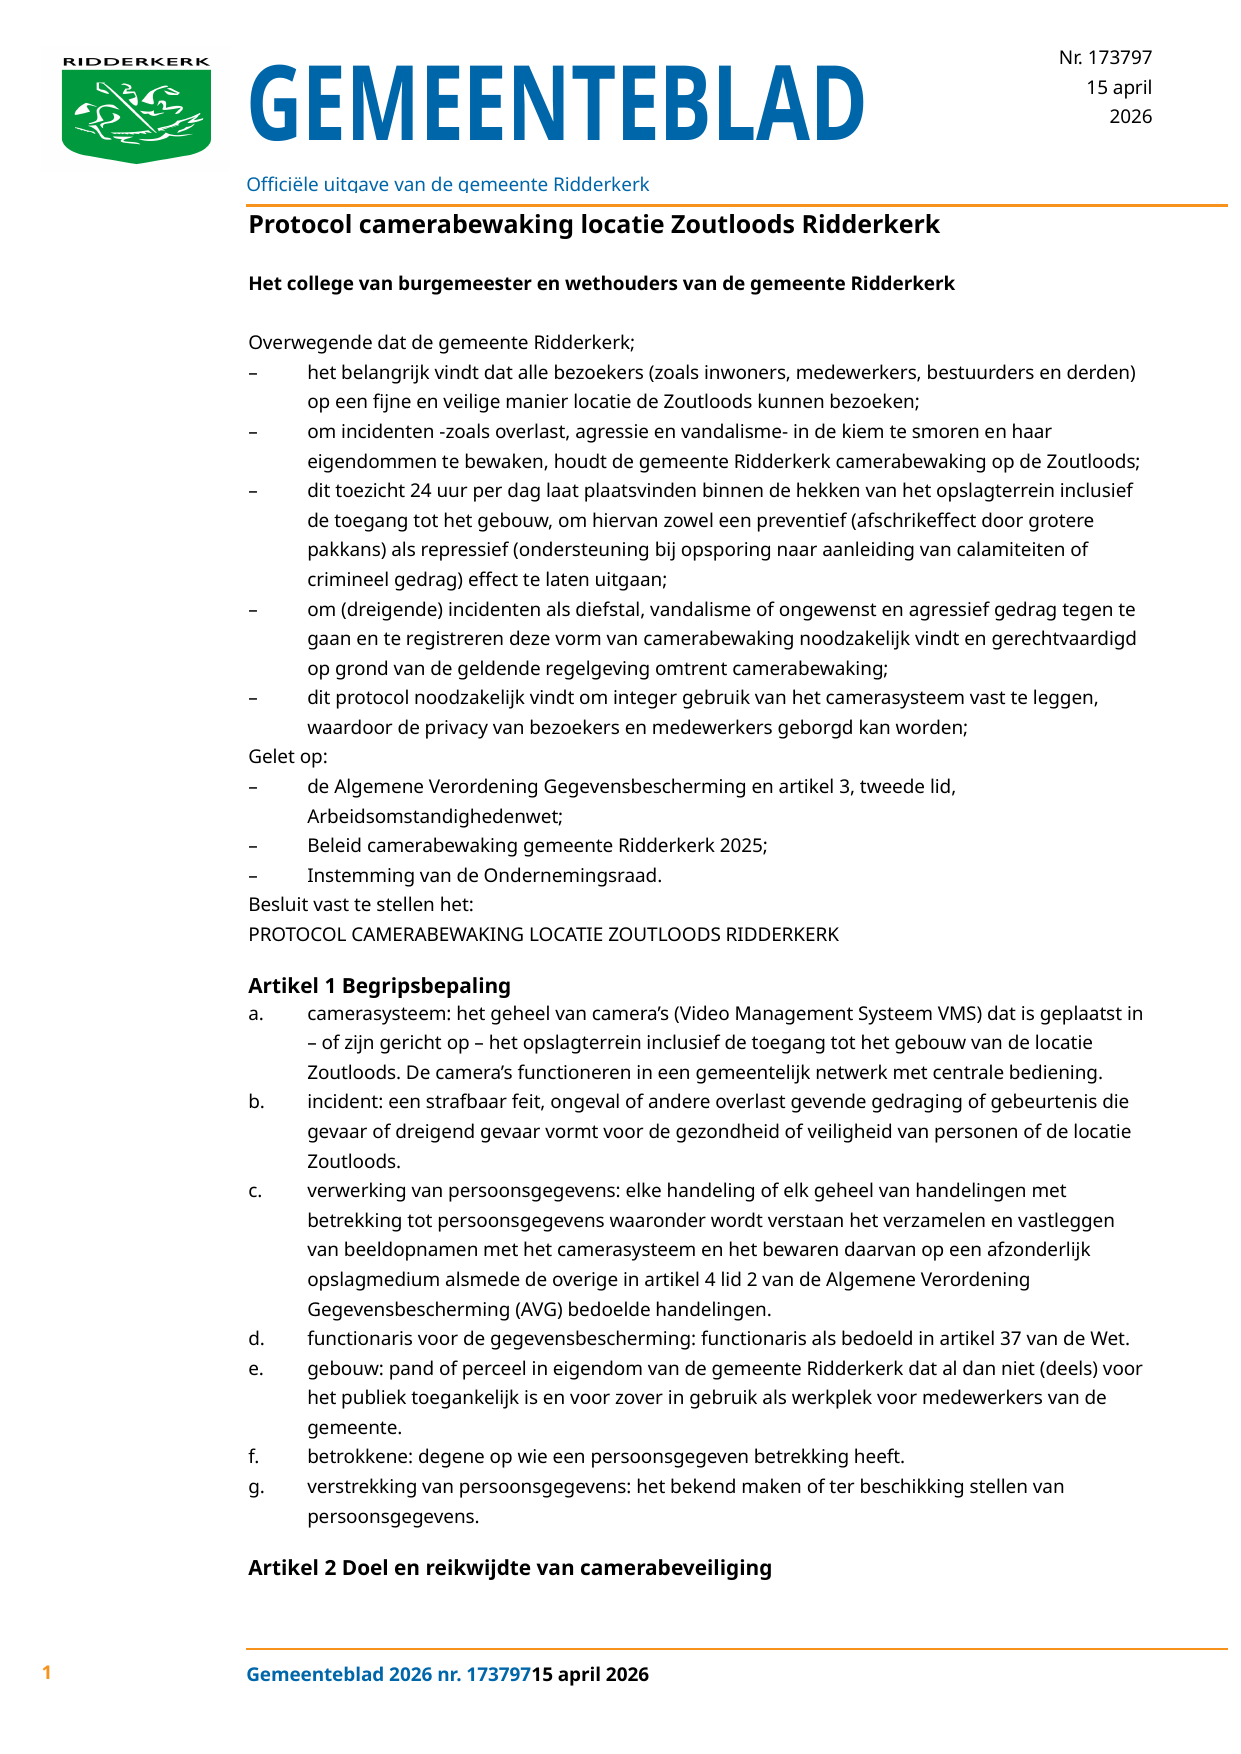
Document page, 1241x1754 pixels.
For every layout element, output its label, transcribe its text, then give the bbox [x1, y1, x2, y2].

list het belangrijk vindt dat alle bezoekers (zoals inwoners, medewerkers, bestuurders en derden) op een fijne en veilige manier locatie de Zoutloods kunnen bezoeken; [248, 359, 1152, 414]
list incident: een strafbaar feit, ongeval of andere overlast gevende gedraging of gebeurtenis die gevaar of dreigend gevaar vormt voor de gezondheid of veiligheid van personen of de locatie Zoutloods. [248, 1089, 1152, 1174]
list om (dreigende) incidenten als diefstal, vandalisme of ongewenst en agressief gedrag tegen te gaan en te registreren deze vorm van camerabewaking noodzakelijk vindt en gerechtvaardigd op grond van de geldende regelgeving omtrent camerabewaking; [248, 596, 1152, 681]
list Beleid camerabewaking gemeente Ridderkerk 2025; [248, 832, 1152, 858]
list verstrekking van persoonsgegevens: het bekend maken of ter beschikking stellen van persoonsgegevens. [248, 1473, 1152, 1529]
list dit protocol noodzakelijk vindt om integer gebruik van het camerasysteem vast te leggen, waardoor de privacy van bezoekers en medewerkers geborgd kan worden; [248, 684, 1152, 740]
list Instemming van de Ondernemingsraad. [248, 862, 1152, 888]
list betrokkene: degene op wie een persoonsgegeven betrekking heeft. [248, 1444, 1152, 1469]
text Overwegende dat de gemeente Ridderkerk; [248, 329, 1152, 355]
list om incidenten -zoals overlast, agressie en vandalisme- in de kiem te smoren en haar eigendommen te bewaken, houdt de gemeente Ridderkerk camerabewaking op de Zoutloods; [248, 418, 1152, 473]
list gebouw: pand of perceel in eigendom van de gemeente Ridderkerk dat al dan niet (deels) voor het publiek toegankelijk is en voor zover in gebruik als werkplek voor medewerkers van de gemeente. [248, 1355, 1152, 1440]
list camerasysteem: het geheel van camera’s (Video Management Systeem VMS) dat is geplaatst in – of zijn gericht op – het opslagterrein inclusief de toegang tot het gebouw van de locatie Zoutloods. De camera’s functioneren in een gemeentelijk netwerk met centrale bediening. [248, 1000, 1152, 1085]
text Gelet op: [248, 744, 1152, 769]
text Artikel 2 Doel en reikwijdte van camerabeveiliging [248, 1553, 1152, 1582]
list verwerking van persoonsgegevens: elke handeling of elk geheel van handelingen met betrekking tot persoonsgegevens waaronder wordt verstaan het verzamelen en vastleggen van beeldopnamen met het camerasysteem en het bewaren daarvan op een afzonderlijk opslagmedium alsmede de overige in artikel 4 lid 2 van de Algemene Verordening Gegevensbescherming (AVG) bedoelde handelingen. [248, 1177, 1152, 1322]
text Protocol camerabewaking locatie Zoutloods Ridderkerk [248, 207, 1152, 241]
list functionaris voor de gegevensbescherming: functionaris als bedoeld in artikel 37 van de Wet. [248, 1325, 1152, 1351]
picture [41, 47, 231, 172]
list de Algemene Verordening Gegevensbescherming en artikel 3, tweede lid, Arbeidsomstandighedenwet; [248, 773, 1152, 828]
text Besluit vast te stellen het: [248, 892, 1152, 917]
list dit toezicht 24 uur per dag laat plaatsvinden binnen de hekken van het opslagterrein inclusief de toegang tot het gebouw, om hiervan zowel een preventief (afschrikeffect door grotere pakkans) als repressief (ondersteuning bij opsporing naar aanleiding van calamiteiten of crimineel gedrag) effect te laten uitgaan; [248, 477, 1152, 592]
text PROTOCOL CAMERABEWAKING LOCATIE ZOUTLOODS RIDDERKERK [248, 921, 1152, 947]
text Artikel 1 Begripsbepaling [248, 972, 1152, 1000]
text Het college van burgemeester en wethouders van de gemeente Ridderkerk [248, 270, 1152, 296]
